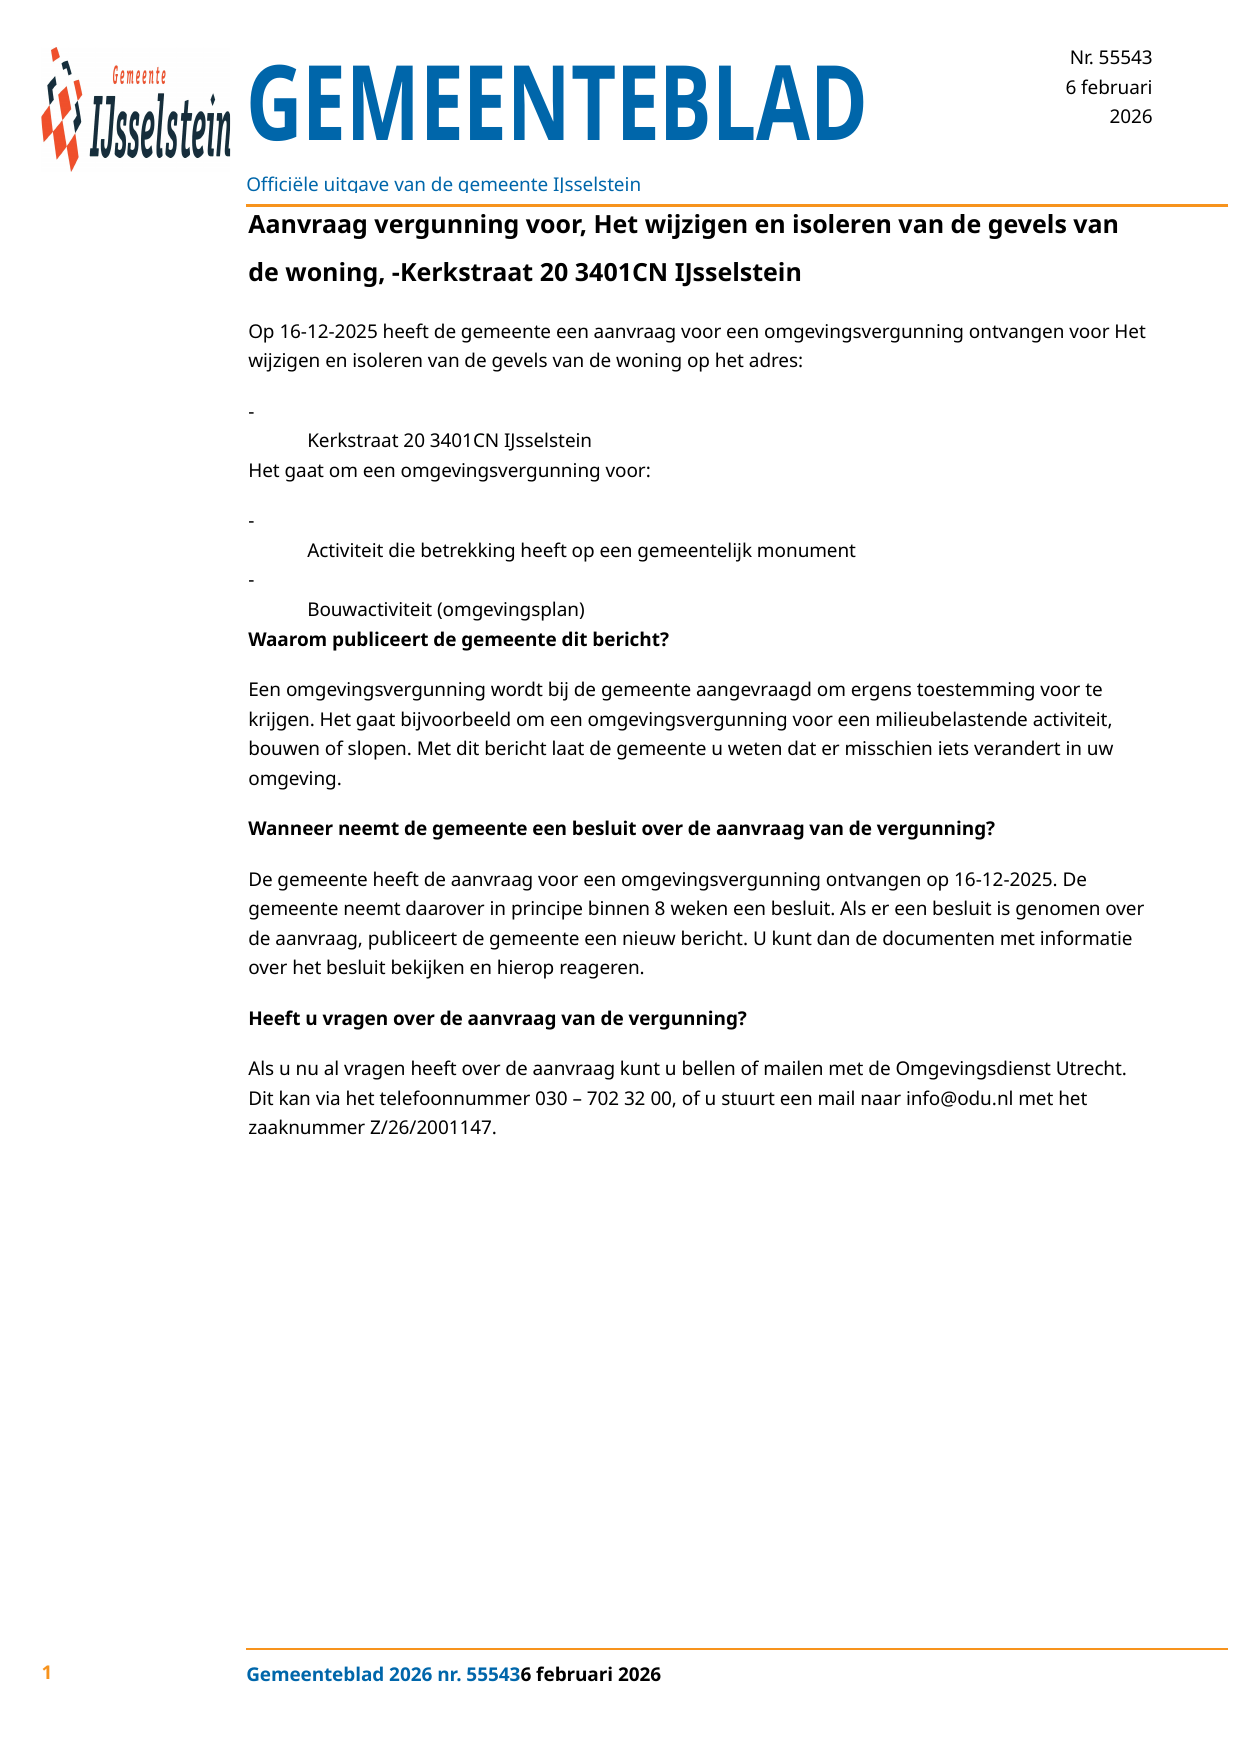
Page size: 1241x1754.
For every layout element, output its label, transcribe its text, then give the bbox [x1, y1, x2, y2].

list Bouwactiviteit (omgevingsplan) [248, 596, 1152, 622]
text Wanneer neemt de gemeente een besluit over de aanvraag van de vergunning? [248, 815, 1152, 841]
list Activiteit die betrekking heeft op een gemeentelijk monument [248, 537, 1152, 563]
picture [41, 47, 231, 172]
text Het gaat om een omgevingsvergunning voor: [248, 457, 1152, 483]
text Heeft u vragen over de aanvraag van de vergunning? [248, 1005, 1152, 1031]
text Op 16-12-2025 heeft de gemeente een aanvraag voor een omgevingsvergunning ontvangen voor Het wijzigen en isoleren van de gevels van de woning op het adres: [248, 318, 1152, 373]
text Waarom publiceert de gemeente dit bericht? [248, 626, 1152, 652]
text De gemeente heeft de aanvraag voor een omgevingsvergunning ontvangen op 16-12-2025. De gemeente neemt daarover in principe binnen 8 weken een besluit. Als er een besluit is genomen over de aanvraag, publiceert de gemeente een nieuw bericht. U kunt dan de documenten met informatie over het besluit bekijken en hierop reageren. [248, 866, 1152, 980]
text Aanvraag vergunning voor, Het wijzigen en isoleren van de gevels van de woning, -Kerkstraat 20 3401CN IJsselstein [248, 207, 1152, 288]
list Kerkstraat 20 3401CN IJsselstein [248, 427, 1152, 453]
text Als u nu al vragen heeft over de aanvraag kunt u bellen of mailen met de Omgevingsdienst Utrecht. Dit kan via het telefoonnummer 030 – 702 32 00, of u stuurt een mail naar info@odu.nl met het zaaknummer Z/26/2001147. [248, 1055, 1152, 1140]
text Een omgevingsvergunning wordt bij de gemeente aangevraagd om ergens toestemming voor te krijgen. Het gaat bijvoorbeeld om een omgevingsvergunning voor een milieubelastende activiteit, bouwen of slopen. Met dit bericht laat de gemeente u weten dat er misschien iets verandert in uw omgeving. [248, 676, 1152, 791]
